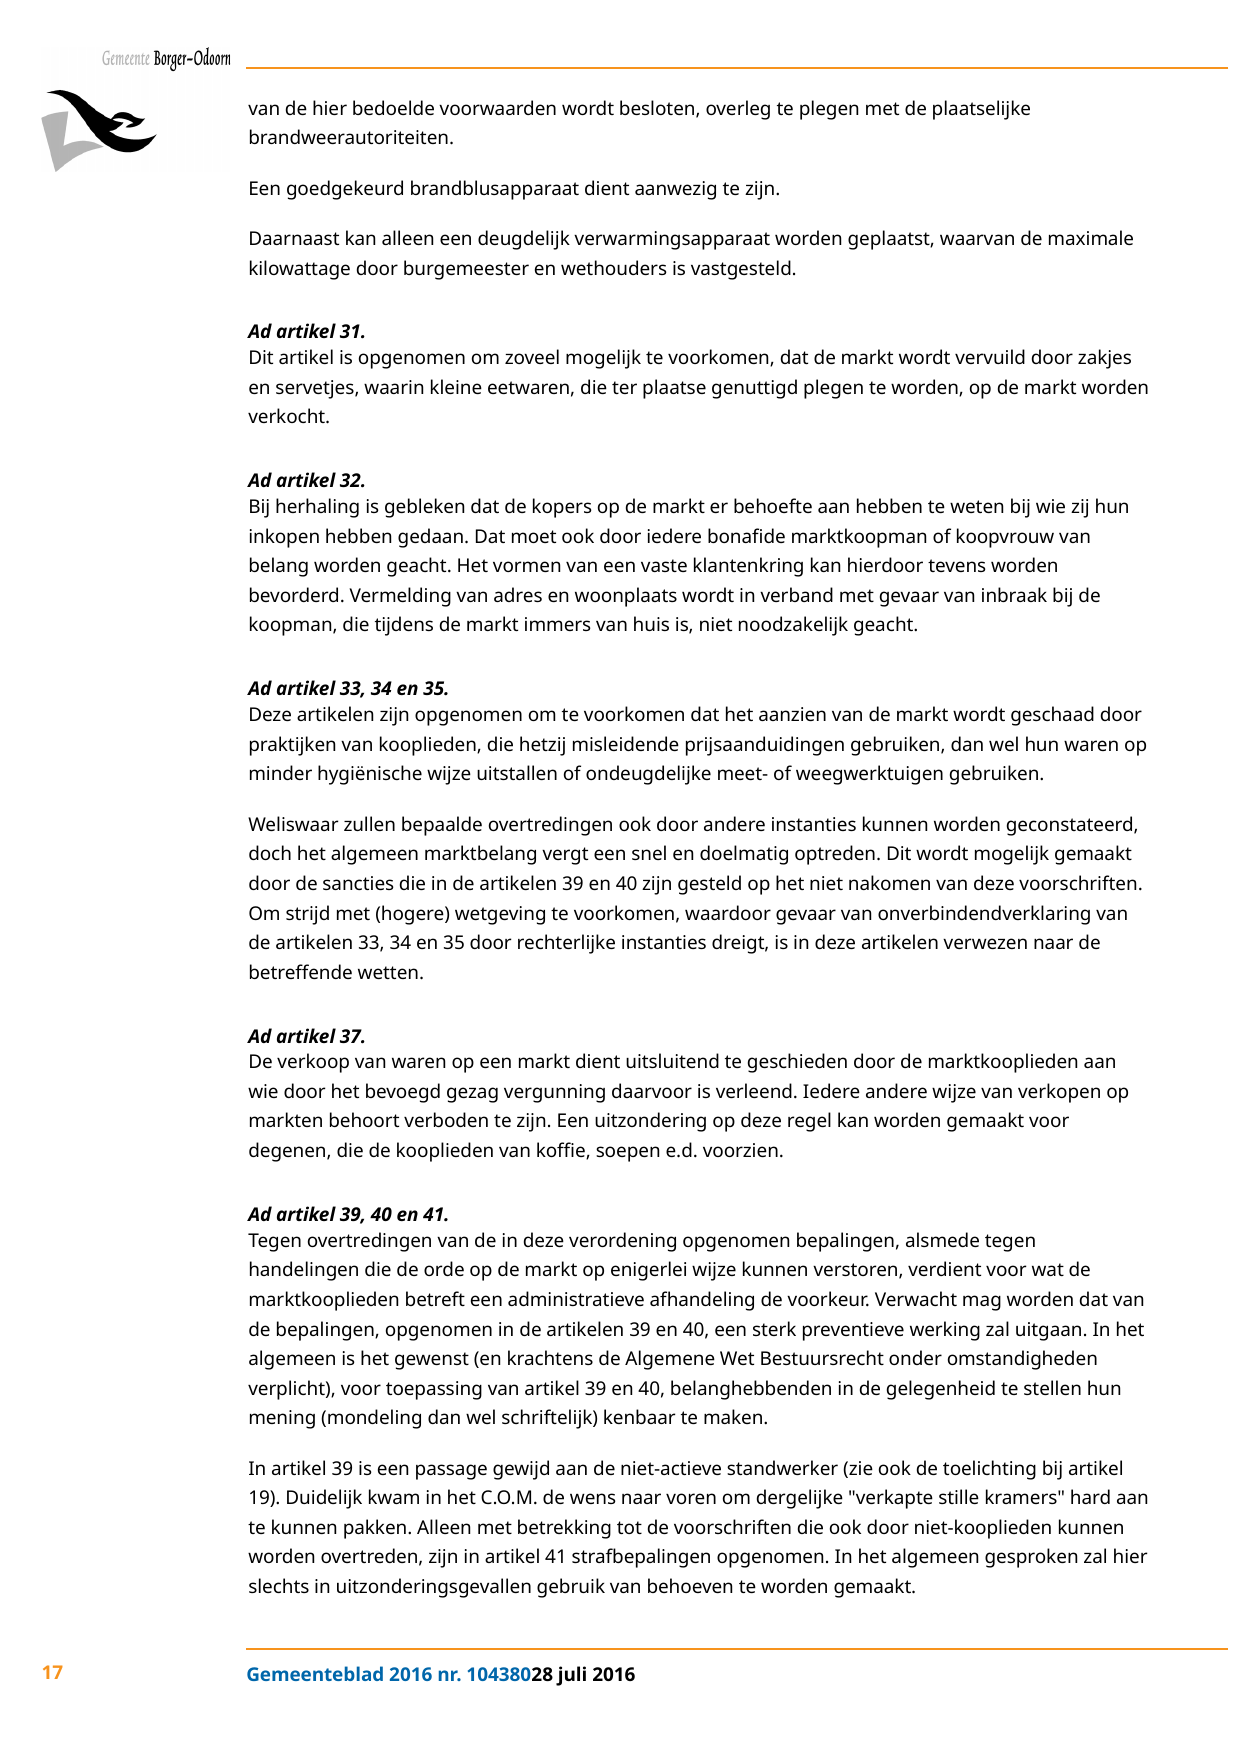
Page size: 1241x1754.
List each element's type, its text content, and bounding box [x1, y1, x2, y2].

text Ad artikel 31. [248, 319, 1152, 344]
text In artikel 39 is een passage gewijd aan de niet-actieve standwerker (zie ook de toelichting bij artikel 19). Duidelijk kwam in het C.O.M. de wens naar voren om dergelijke "verkapte stille kramers" hard aan te kunnen pakken. Alleen met betrekking tot de voorschriften die ook door niet-kooplieden kunnen worden overtreden, zijn in artikel 41 strafbepalingen opgenomen. In het algemeen gesproken zal hier slechts in uitzonderingsgevallen gebruik van behoeven te worden gemaakt. [248, 1455, 1152, 1599]
text Ad artikel 37. [248, 1023, 1152, 1048]
text Ad artikel 39, 40 en 41. [248, 1201, 1152, 1227]
text Bij herhaling is gebleken dat de kopers op de markt er behoefte aan hebben te weten bij wie zij hun inkopen hebben gedaan. Dat moet ook door iedere bonafide marktkoopman of koopvrouw van belang worden geacht. Het vormen van een vaste klantenkring kan hierdoor tevens worden bevorderd. Vermelding van adres en woonplaats wordt in verband met gevaar van inbraak bij de koopman, die tijdens de markt immers van huis is, niet noodzakelijk geacht. [248, 493, 1152, 637]
text Ad artikel 33, 34 en 35. [248, 676, 1152, 701]
picture [41, 47, 231, 172]
text Ad artikel 32. [248, 468, 1152, 493]
text Een goedgekeurd brandblusapparaat dient aanwezig te zijn. [248, 175, 1152, 201]
text De verkoop van waren op een markt dient uitsluitend te geschieden door de marktkooplieden aan wie door het bevoegd gezag vergunning daarvoor is verleend. Iedere andere wijze van verkopen op markten behoort verboden te zijn. Een uitzondering op deze regel kan worden gemaakt voor degenen, die de kooplieden van koffie, soepen e.d. voorzien. [248, 1048, 1152, 1163]
text van de hier bedoelde voorwaarden wordt besloten, overleg te plegen met de plaatselijke brandweerautoriteiten. [248, 95, 1152, 150]
text Weliswaar zullen bepaalde overtredingen ook door andere instanties kunnen worden geconstateerd, doch het algemeen marktbelang vergt een snel en doelmatig optreden. Dit wordt mogelijk gemaakt door de sancties die in de artikelen 39 en 40 zijn gesteld op het niet nakomen van deze voorschriften. Om strijd met (hogere) wetgeving te voorkomen, waardoor gevaar van onverbindendverklaring van de artikelen 33, 34 en 35 door rechterlijke instanties dreigt, is in deze artikelen verwezen naar de betreffende wetten. [248, 811, 1152, 984]
text Daarnaast kan alleen een deugdelijk verwarmingsapparaat worden geplaatst, waarvan de maximale kilowattage door burgemeester en wethouders is vastgesteld. [248, 225, 1152, 281]
text Deze artikelen zijn opgenomen om te voorkomen dat het aanzien van de markt wordt geschaad door praktijken van kooplieden, die hetzij misleidende prijsaanduidingen gebruiken, dan wel hun waren op minder hygiënische wijze uitstallen of ondeugdelijke meet- of weegwerktuigen gebruiken. [248, 701, 1152, 786]
text Tegen overtredingen van de in deze verordening opgenomen bepalingen, alsmede tegen handelingen die de orde op de markt op enigerlei wijze kunnen verstoren, verdient voor wat de marktkooplieden betreft een administratieve afhandeling de voorkeur. Verwacht mag worden dat van de bepalingen, opgenomen in de artikelen 39 en 40, een sterk preventieve werking zal uitgaan. In het algemeen is het gewenst (en krachtens de Algemene Wet Bestuursrecht onder omstandigheden verplicht), voor toepassing van artikel 39 en 40, belanghebbenden in de gelegenheid te stellen hun mening (mondeling dan wel schriftelijk) kenbaar te maken. [248, 1227, 1152, 1430]
text Dit artikel is opgenomen om zoveel mogelijk te voorkomen, dat de markt wordt vervuild door zakjes en servetjes, waarin kleine eetwaren, die ter plaatse genuttigd plegen te worden, op de markt worden verkocht. [248, 344, 1152, 429]
